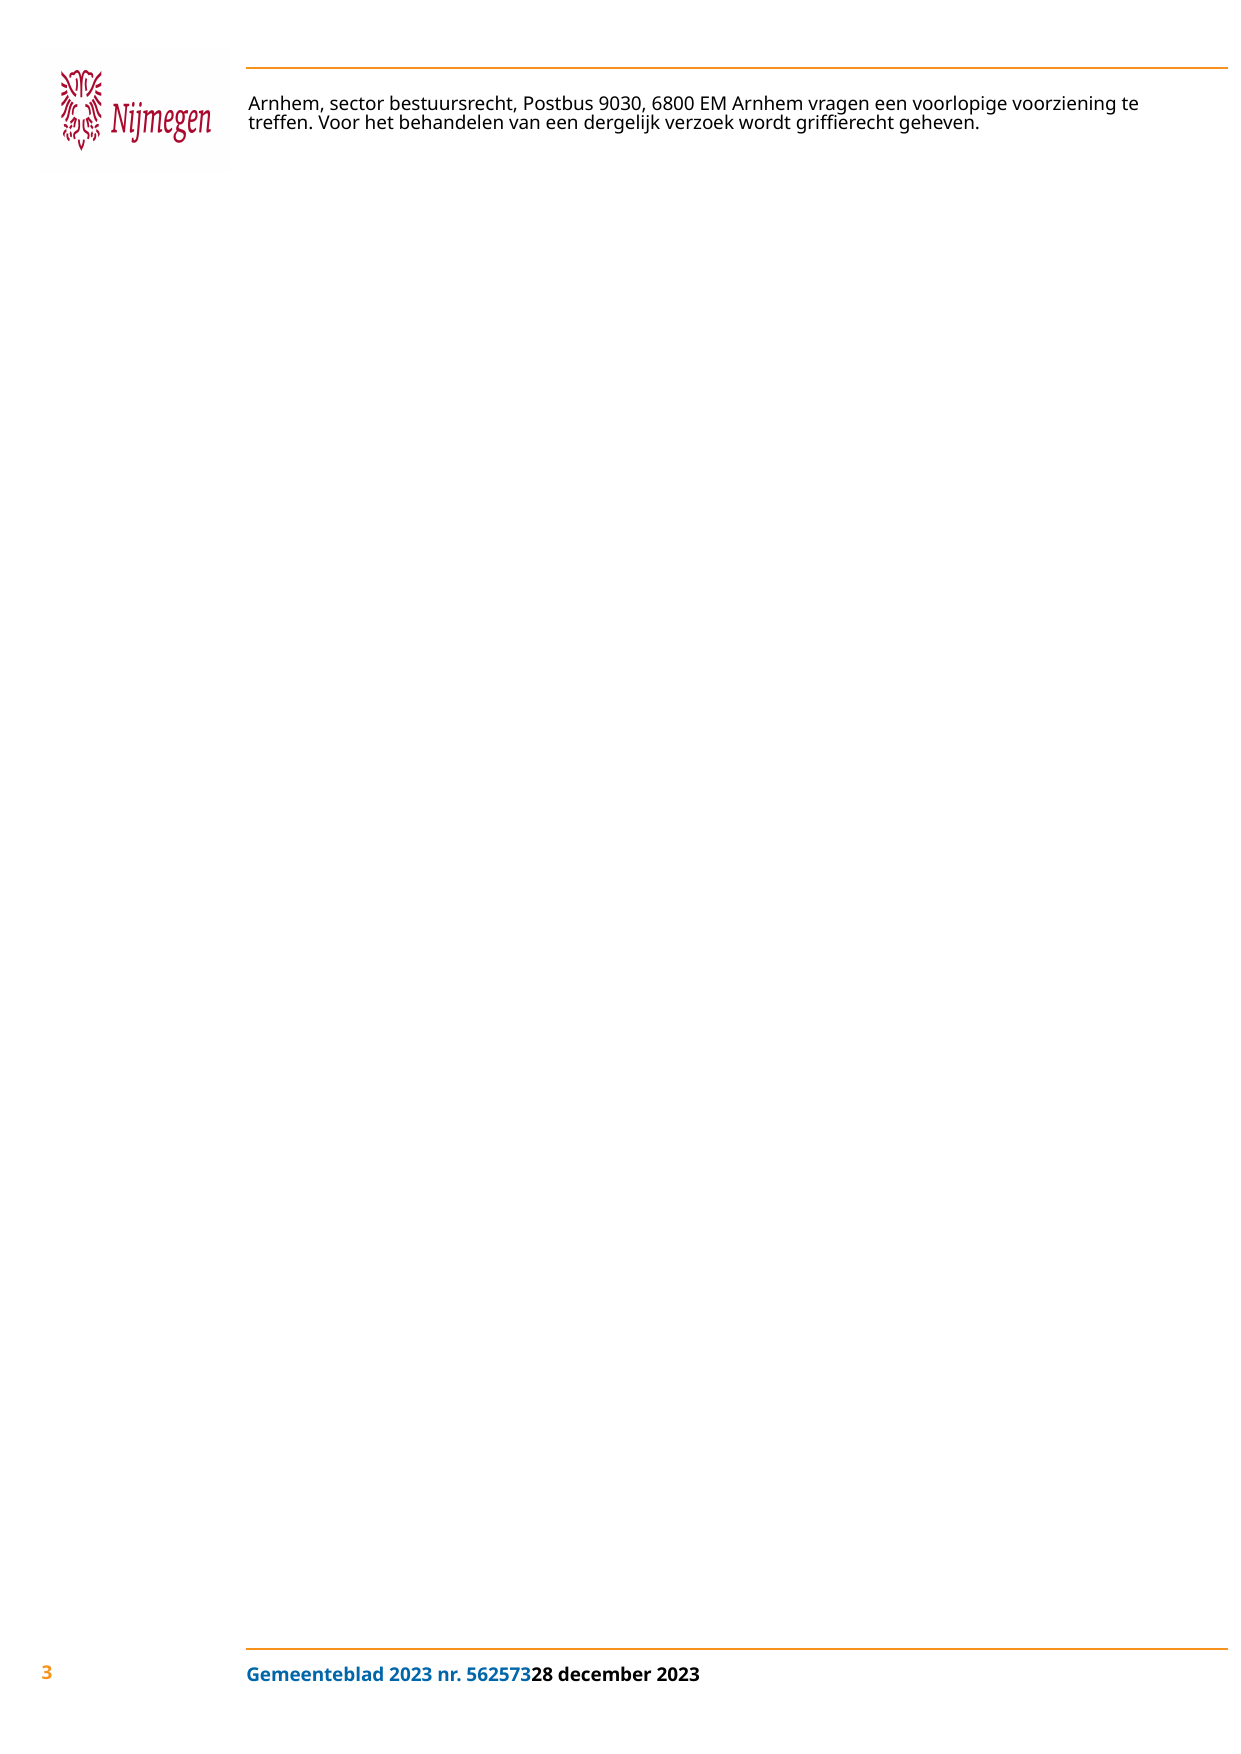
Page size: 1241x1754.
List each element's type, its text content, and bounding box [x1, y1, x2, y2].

picture [41, 47, 231, 172]
text Arnhem, sector bestuursrecht, Postbus 9030, 6800 EM Arnhem vragen een voorlopige voorziening te treffen. Voor het behandelen van een dergelijk verzoek wordt griffierecht geheven. [248, 95, 1152, 133]
